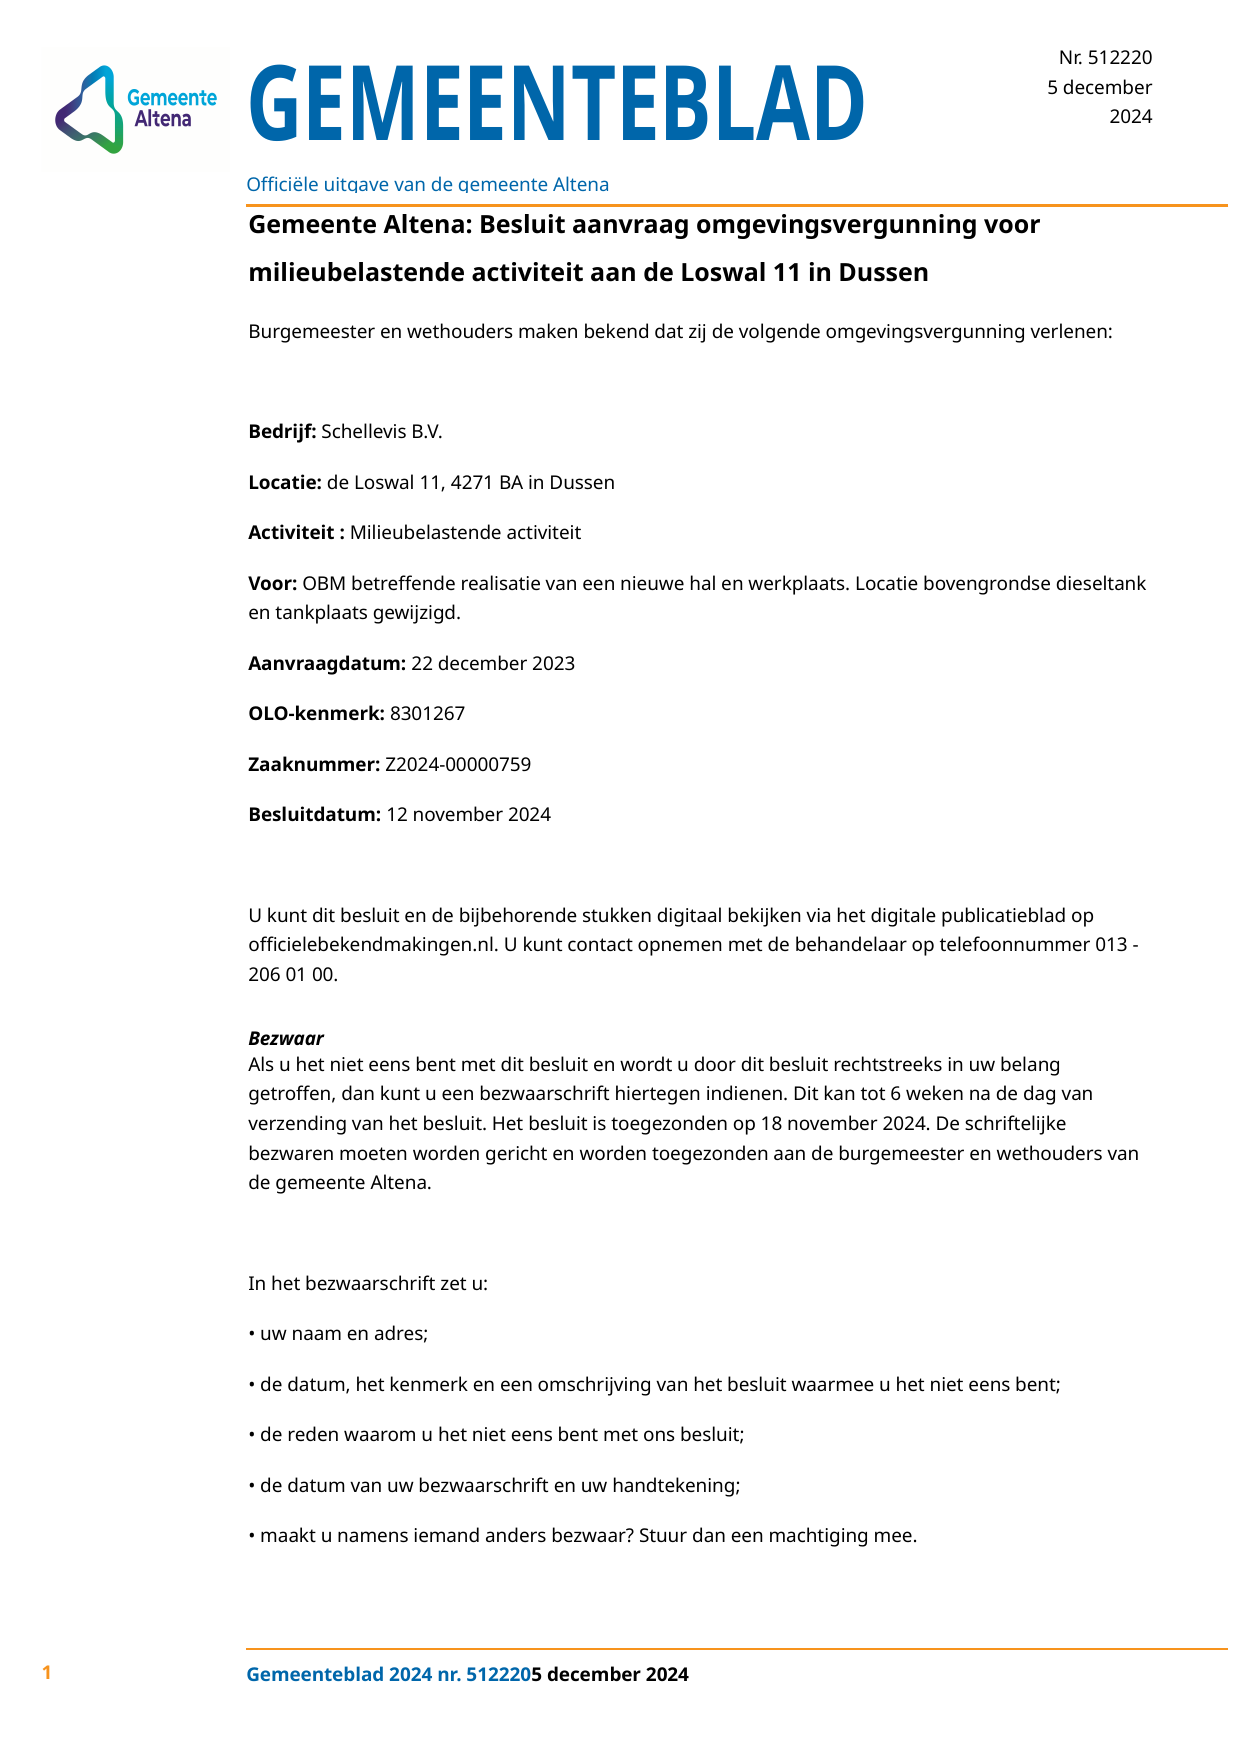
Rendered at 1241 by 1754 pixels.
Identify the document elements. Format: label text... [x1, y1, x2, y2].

text Aanvraagdatum: 22 december 2023 [248, 650, 1152, 676]
text • de datum, het kenmerk en een omschrijving van het besluit waarmee u het niet eens bent; [248, 1371, 1152, 1397]
text Besluitdatum: 12 november 2024 [248, 801, 1152, 827]
text U kunt dit besluit en de bijbehorende stukken digitaal bekijken via het digitale publicatieblad op officielebekendmakingen.nl. U kunt contact opnemen met de behandelaar op telefoonnummer 013 - 206 01 00. [248, 902, 1152, 987]
text Bezwaar [248, 1025, 1152, 1051]
text • uw naam en adres; [248, 1321, 1152, 1346]
text Bedrijf: Schellevis B.V. [248, 419, 1152, 444]
text Als u het niet eens bent met dit besluit en wordt u door dit besluit rechtstreeks in uw belang getroffen, dan kunt u een bezwaarschrift hiertegen indienen. Dit kan tot 6 weken na de dag van verzending van het besluit. Het besluit is toegezonden op 18 november 2024. De schriftelijke bezwaren moeten worden gericht en worden toegezonden aan de burgemeester en wethouders van de gemeente Altena. [248, 1051, 1152, 1195]
text Burgemeester en wethouders maken bekend dat zij de volgende omgevingsvergunning verlenen: [248, 318, 1152, 344]
text Zaaknummer: Z2024-00000759 [248, 751, 1152, 777]
text In het bezwaarschrift zet u: [248, 1270, 1152, 1296]
picture [41, 47, 231, 172]
text • maakt u namens iemand anders bezwaar? Stuur dan een machtiging mee. [248, 1522, 1152, 1548]
text • de datum van uw bezwaarschrift en uw handtekening; [248, 1472, 1152, 1497]
text Voor: OBM betreffende realisatie van een nieuwe hal en werkplaats. Locatie bovengrondse dieseltank en tankplaats gewijzigd. [248, 570, 1152, 625]
text Gemeente Altena: Besluit aanvraag omgevingsvergunning voor milieubelastende activiteit aan de Loswal 11 in Dussen [248, 207, 1152, 288]
text Activiteit : Milieubelastende activiteit [248, 519, 1152, 545]
text OLO-kenmerk: 8301267 [248, 700, 1152, 726]
text Locatie: de Loswal 11, 4271 BA in Dussen [248, 469, 1152, 495]
text • de reden waarom u het niet eens bent met ons besluit; [248, 1421, 1152, 1447]
